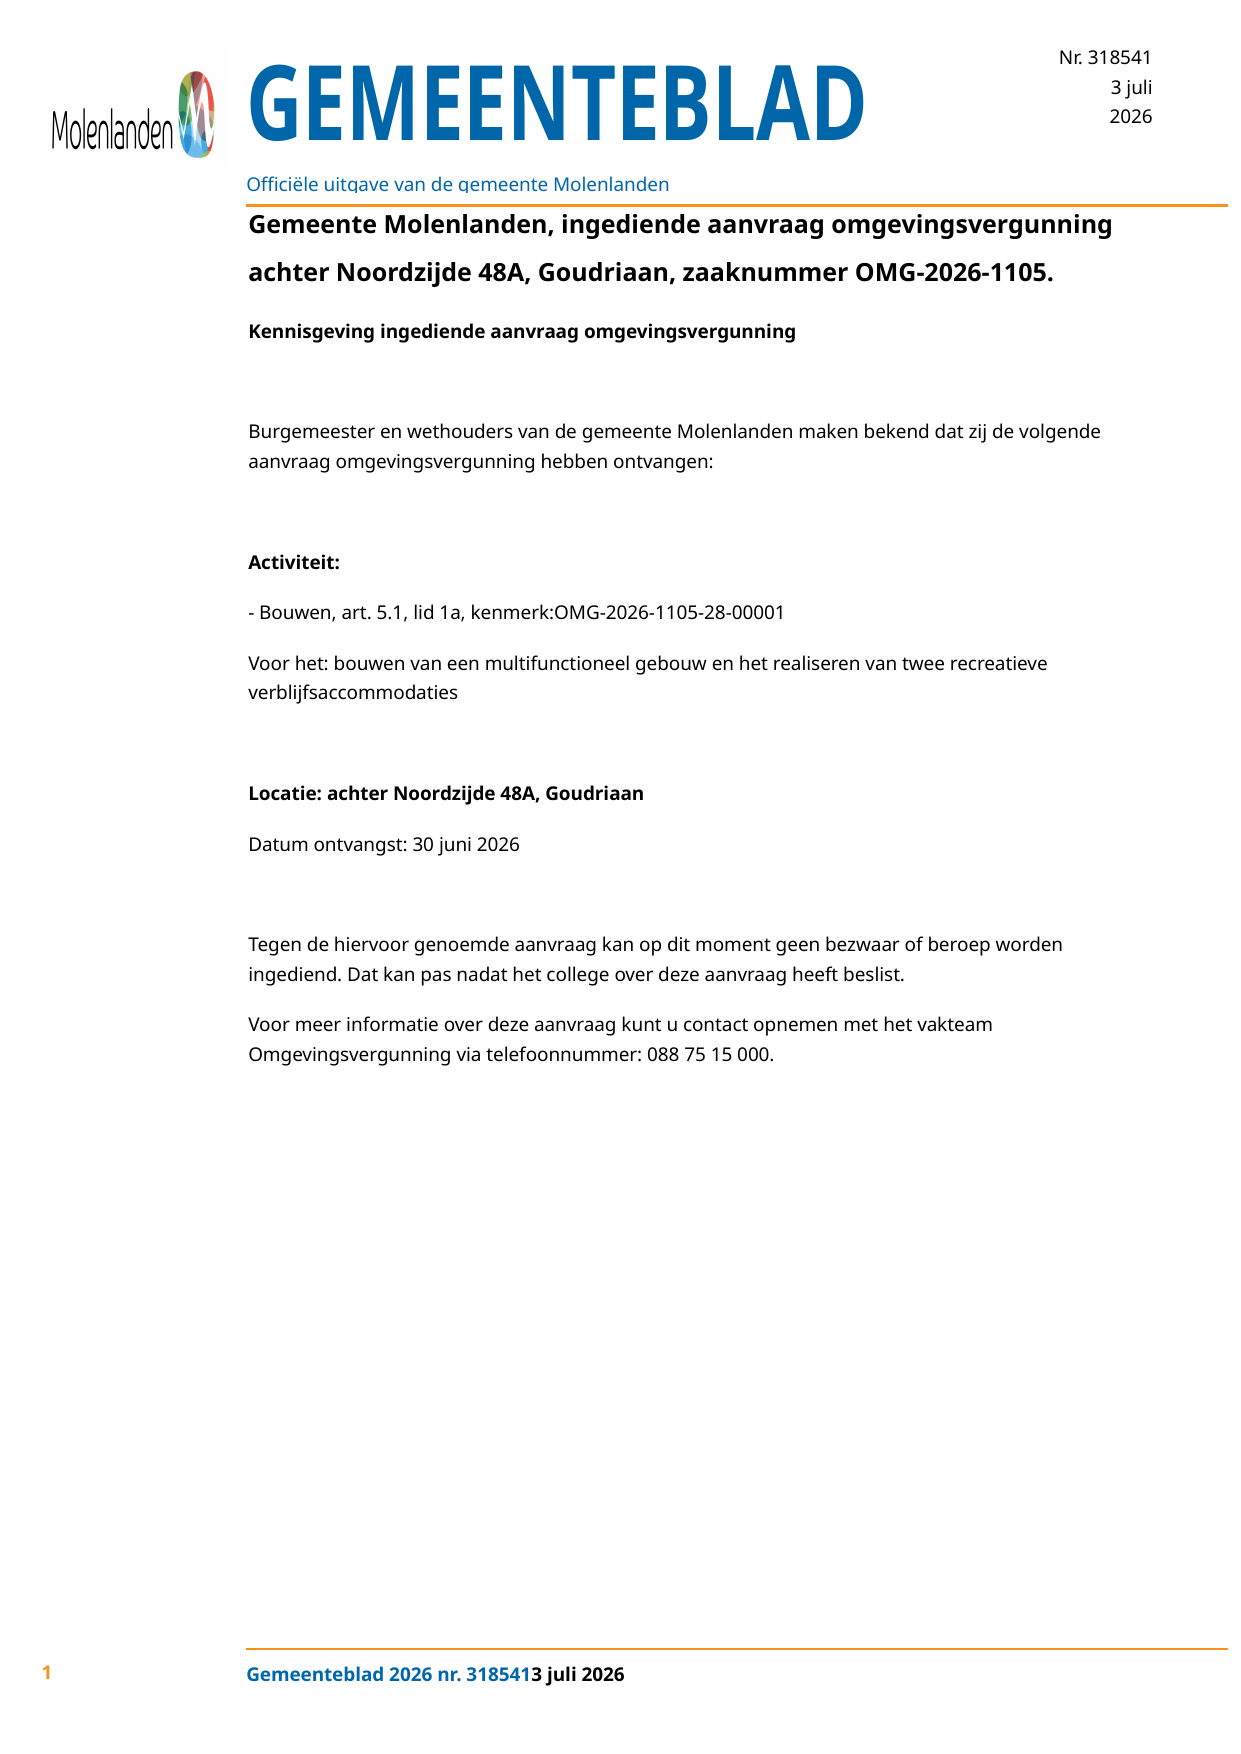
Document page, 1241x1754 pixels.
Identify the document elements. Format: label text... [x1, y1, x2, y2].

text Voor het: bouwen van een multifunctioneel gebouw en het realiseren van twee recreatieve verblijfsaccommodaties [248, 650, 1152, 705]
text Kennisgeving ingediende aanvraag omgevingsvergunning [248, 318, 1152, 344]
text Tegen de hiervoor genoemde aanvraag kan op dit moment geen bezwaar of beroep worden ingediend. Dat kan pas nadat het college over deze aanvraag heeft beslist. [248, 932, 1152, 987]
text Gemeente Molenlanden, ingediende aanvraag omgevingsvergunning achter Noordzijde 48A, Goudriaan, zaaknummer OMG-2026-1105. [248, 207, 1152, 288]
text Datum ontvangst: 30 juni 2026 [248, 831, 1152, 857]
picture [41, 47, 231, 172]
text Activiteit: [248, 549, 1152, 575]
text Voor meer informatie over deze aanvraag kunt u contact opnemen met het vakteam Omgevingsvergunning via telefoonnummer: 088 75 15 000. [248, 1012, 1152, 1067]
text Locatie: achter Noordzijde 48A, Goudriaan [248, 780, 1152, 806]
text Burgemeester en wethouders van de gemeente Molenlanden maken bekend dat zij de volgende aanvraag omgevingsvergunning hebben ontvangen: [248, 419, 1152, 474]
text - Bouwen, art. 5.1, lid 1a, kenmerk:OMG-2026-1105-28-00001 [248, 599, 1152, 625]
